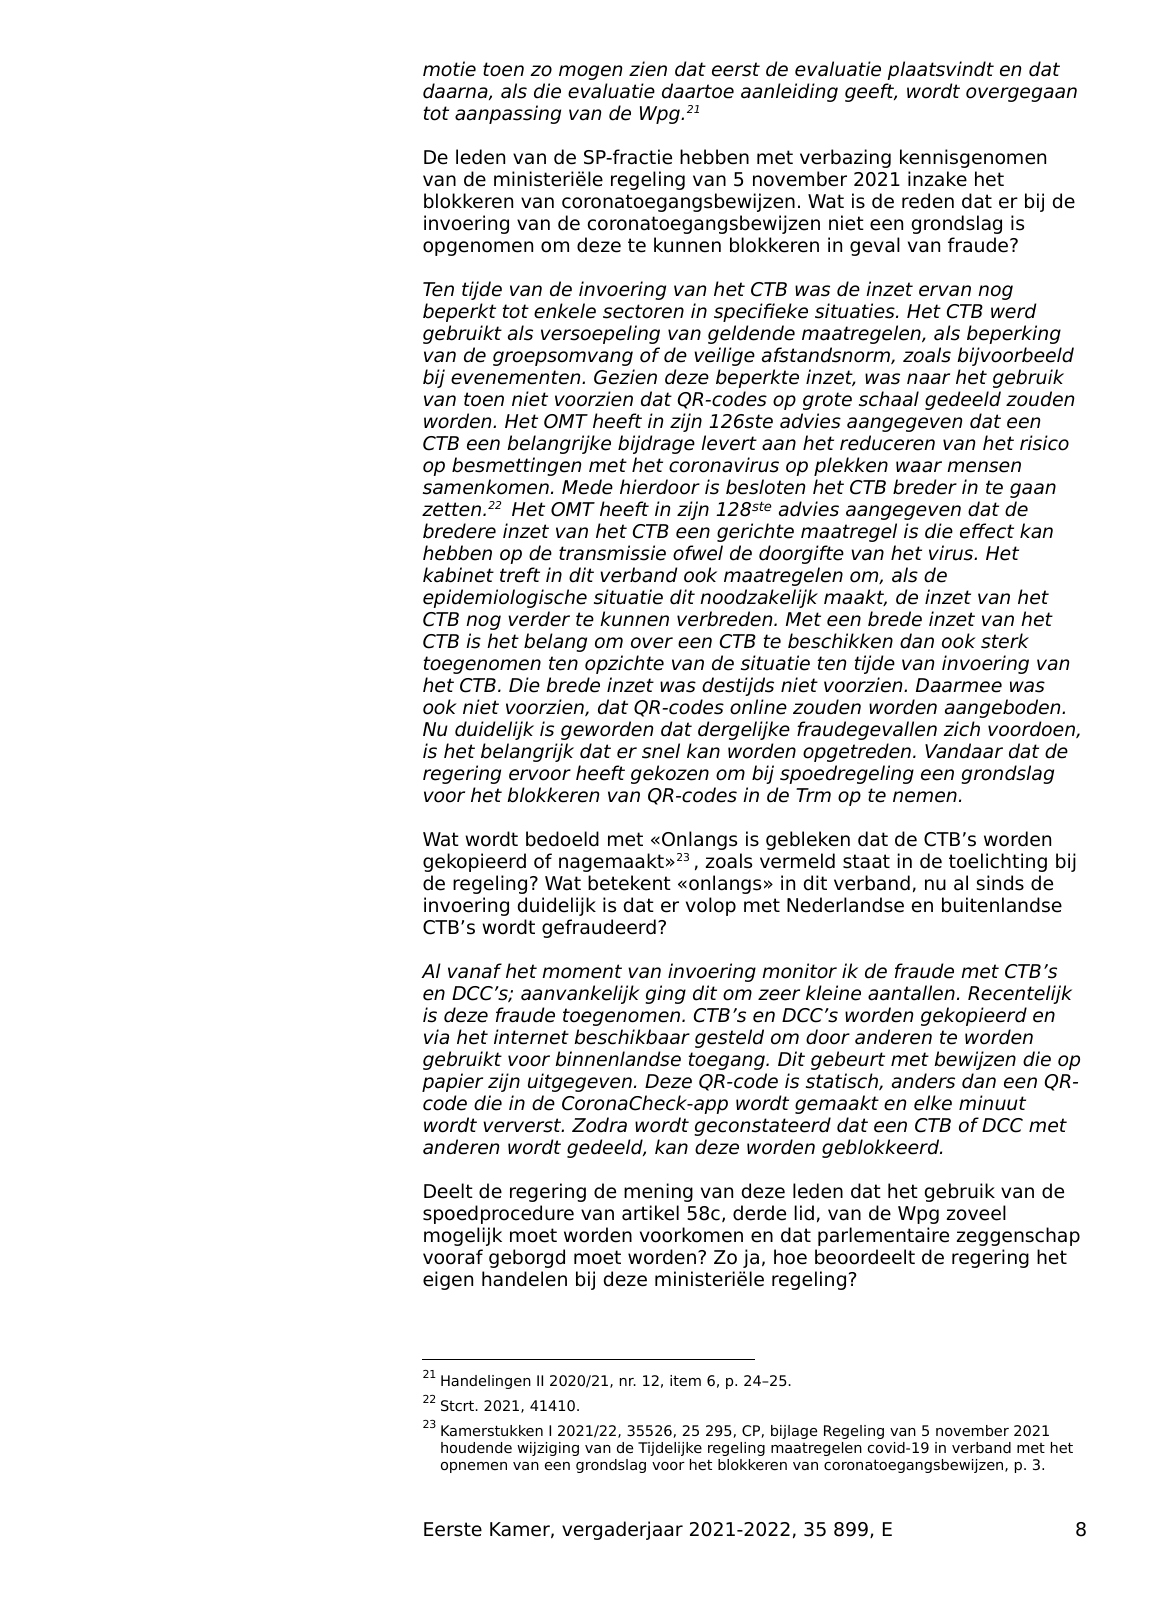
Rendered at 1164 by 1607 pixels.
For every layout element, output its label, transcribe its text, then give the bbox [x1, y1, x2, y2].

text Ten tijde van de invoering van het CTB was de inzet ervan nog beperkt tot enkele sectoren in specifieke situaties. Het CTB werd gebruikt als versoepeling van geldende maatregelen, als beperking van de groepsomvang of de veilige afstandsnorm, zoals bijvoorbeeld bij evenementen. Gezien deze beperkte inzet, was naar het gebruik van toen niet voorzien dat QR-codes op grote schaal gedeeld zouden worden. Het OMT heeft in zijn 126ste advies aangegeven dat een CTB een belangrijke bijdrage levert aan het reduceren van het risico op besmettingen met het coronavirus op plekken waar mensen samenkomen. Mede hierdoor is besloten het CTB breder in te gaan zetten. Het OMT heeft in zijn 128ste advies aangegeven dat de bredere inzet van het CTB een gerichte maatregel is die effect kan hebben op de transmissie ofwel de doorgifte van het virus. Het kabinet treft in dit verband ook maatregelen om, als de epidemiologische situatie dit noodzakelijk maakt, de inzet van het CTB nog verder te kunnen verbreden. Met een brede inzet van het CTB is het belang om over een CTB te beschikken dan ook sterk toegenomen ten opzichte van de situatie ten tijde van invoering van het CTB. Die brede inzet was destijds niet voorzien. Daarmee was ook niet voorzien, dat QR-codes online zouden worden aangeboden. Nu duidelijk is geworden dat dergelijke fraudegevallen zich voordoen, is het belangrijk dat er snel kan worden opgetreden. Vandaar dat de regering ervoor heeft gekozen om bij spoedregeling een grondslag voor het blokkeren van QR-codes in de Trm op te nemen. [422, 279, 1087, 807]
text De leden van de SP-fractie hebben met verbazing kennisgenomen van de ministeriële regeling van 5 november 2021 inzake het blokkeren van coronatoegangsbewijzen. Wat is de reden dat er bij de invoering van de coronatoegangsbewijzen niet een grondslag is opgenomen om deze te kunnen blokkeren in geval van fraude? [422, 147, 1087, 257]
text Handelingen II 2020/21, nr. 12, item 6, p. 24–25. [422, 1368, 1087, 1391]
text Wat wordt bedoeld met «Onlangs is gebleken dat de CTB’s worden gekopieerd of nagemaakt», zoals vermeld staat in de toelichting bij de regeling? Wat betekent «onlangs» in dit verband, nu al sinds de invoering duidelijk is dat er volop met Nederlandse en buitenlandse CTB’s wordt gefraudeerd? [422, 829, 1087, 939]
text motie toen zo mogen zien dat eerst de evaluatie plaatsvindt en dat daarna, als die evaluatie daartoe aanleiding geeft, wordt overgegaan tot aanpassing van de Wpg. [422, 59, 1087, 125]
text Kamerstukken I 2021/22, 35526, 25 295, CP, bijlage Regeling van 5 november 2021 houdende wijziging van de Tijdelijke regeling maatregelen covid-19 in verband met het opnemen van een grondslag voor het blokkeren van coronatoegangsbewijzen, p. 3. [422, 1418, 1087, 1474]
text Al vanaf het moment van invoering monitor ik de fraude met CTB’s en DCC’s; aanvankelijk ging dit om zeer kleine aantallen. Recentelijk is deze fraude toegenomen. CTB’s en DCC’s worden gekopieerd en via het internet beschikbaar gesteld om door anderen te worden gebruikt voor binnenlandse toegang. Dit gebeurt met bewijzen die op papier zijn uitgegeven. Deze QR-code is statisch, anders dan een QR-code die in de CoronaCheck-app wordt gemaakt en elke minuut wordt ververst. Zodra wordt geconstateerd dat een CTB of DCC met anderen wordt gedeeld, kan deze worden geblokkeerd. [422, 961, 1087, 1159]
text Stcrt. 2021, 41410. [422, 1393, 1087, 1416]
text Deelt de regering de mening van deze leden dat het gebruik van de spoedprocedure van artikel 58c, derde lid, van de Wpg zoveel mogelijk moet worden voorkomen en dat parlementaire zeggenschap vooraf geborgd moet worden? Zo ja, hoe beoordeelt de regering het eigen handelen bij deze ministeriële regeling? [422, 1181, 1087, 1291]
